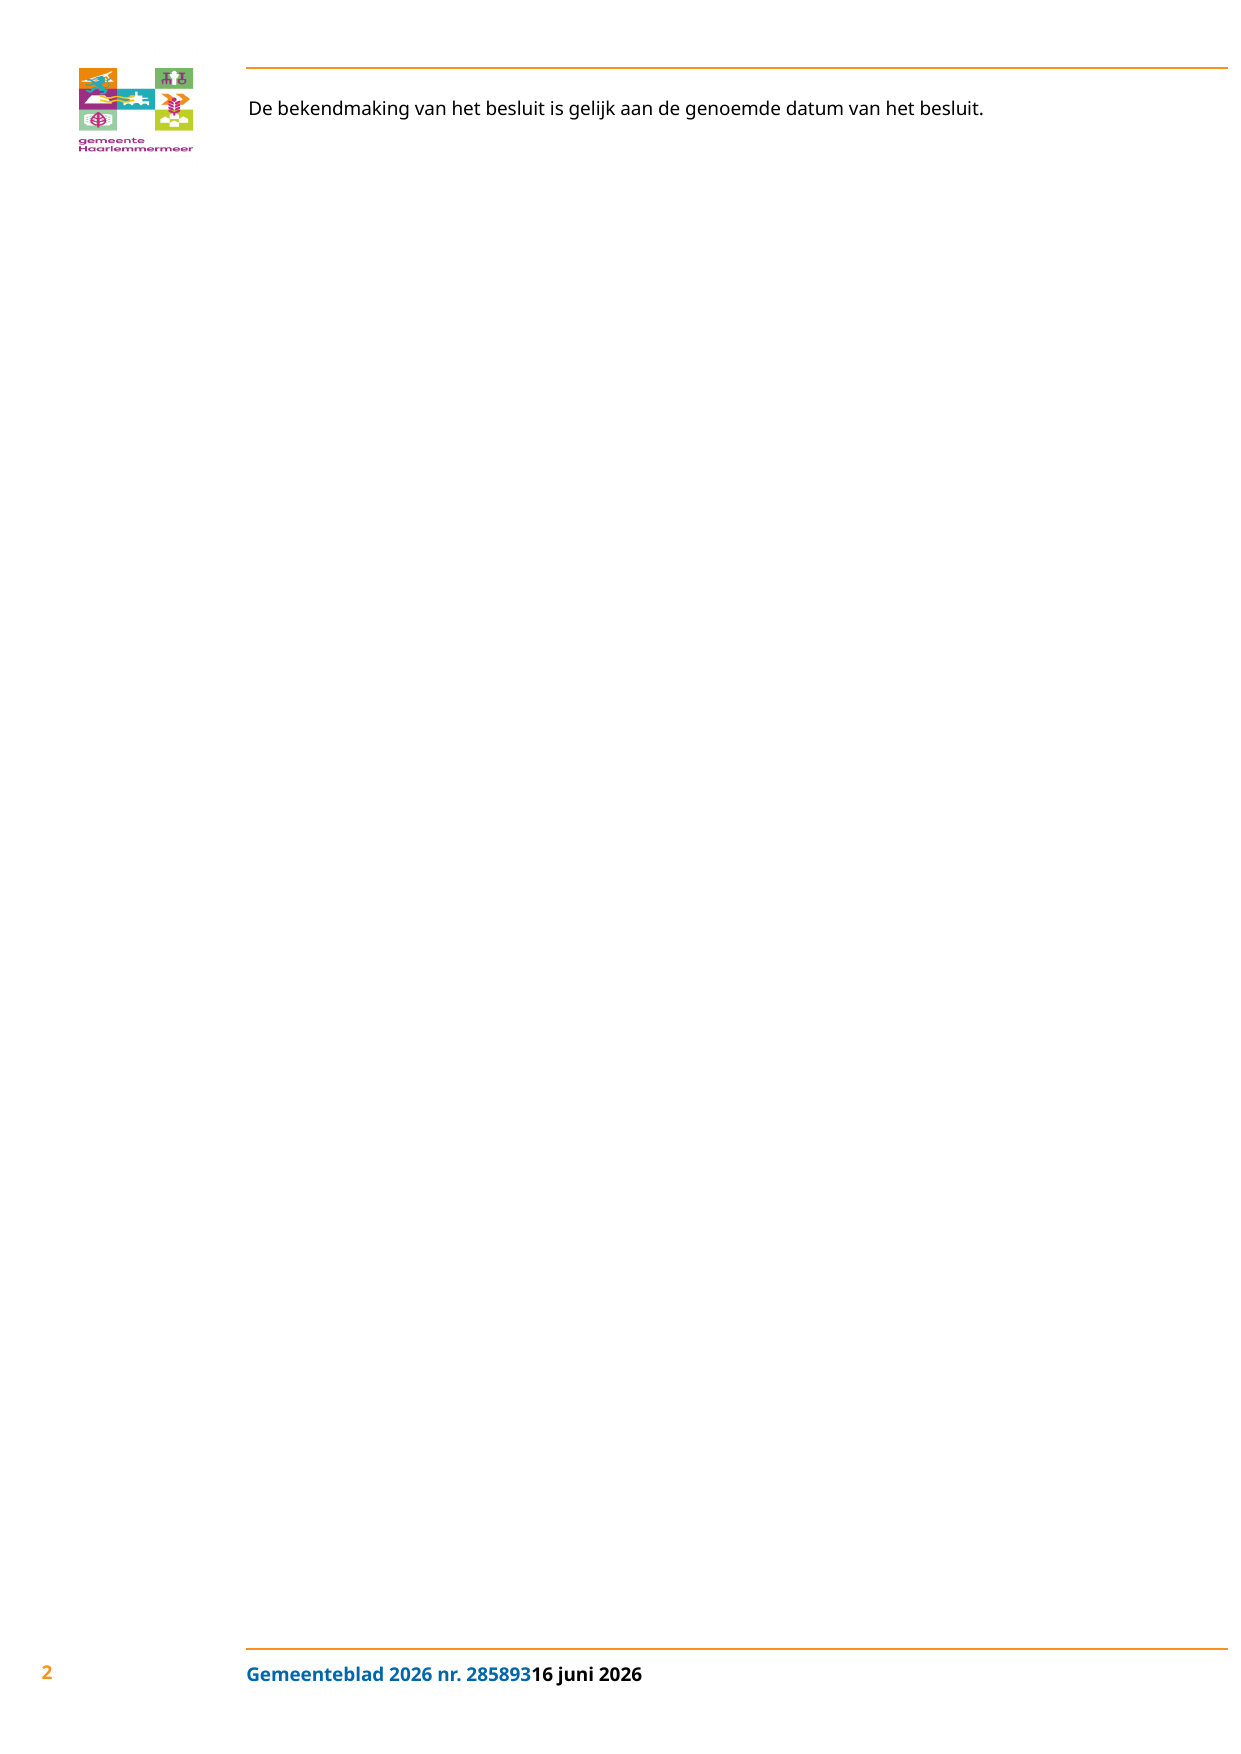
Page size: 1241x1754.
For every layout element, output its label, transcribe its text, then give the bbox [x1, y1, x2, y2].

picture [41, 47, 231, 172]
text De bekendmaking van het besluit is gelijk aan de genoemde datum van het besluit. [248, 95, 1152, 121]
